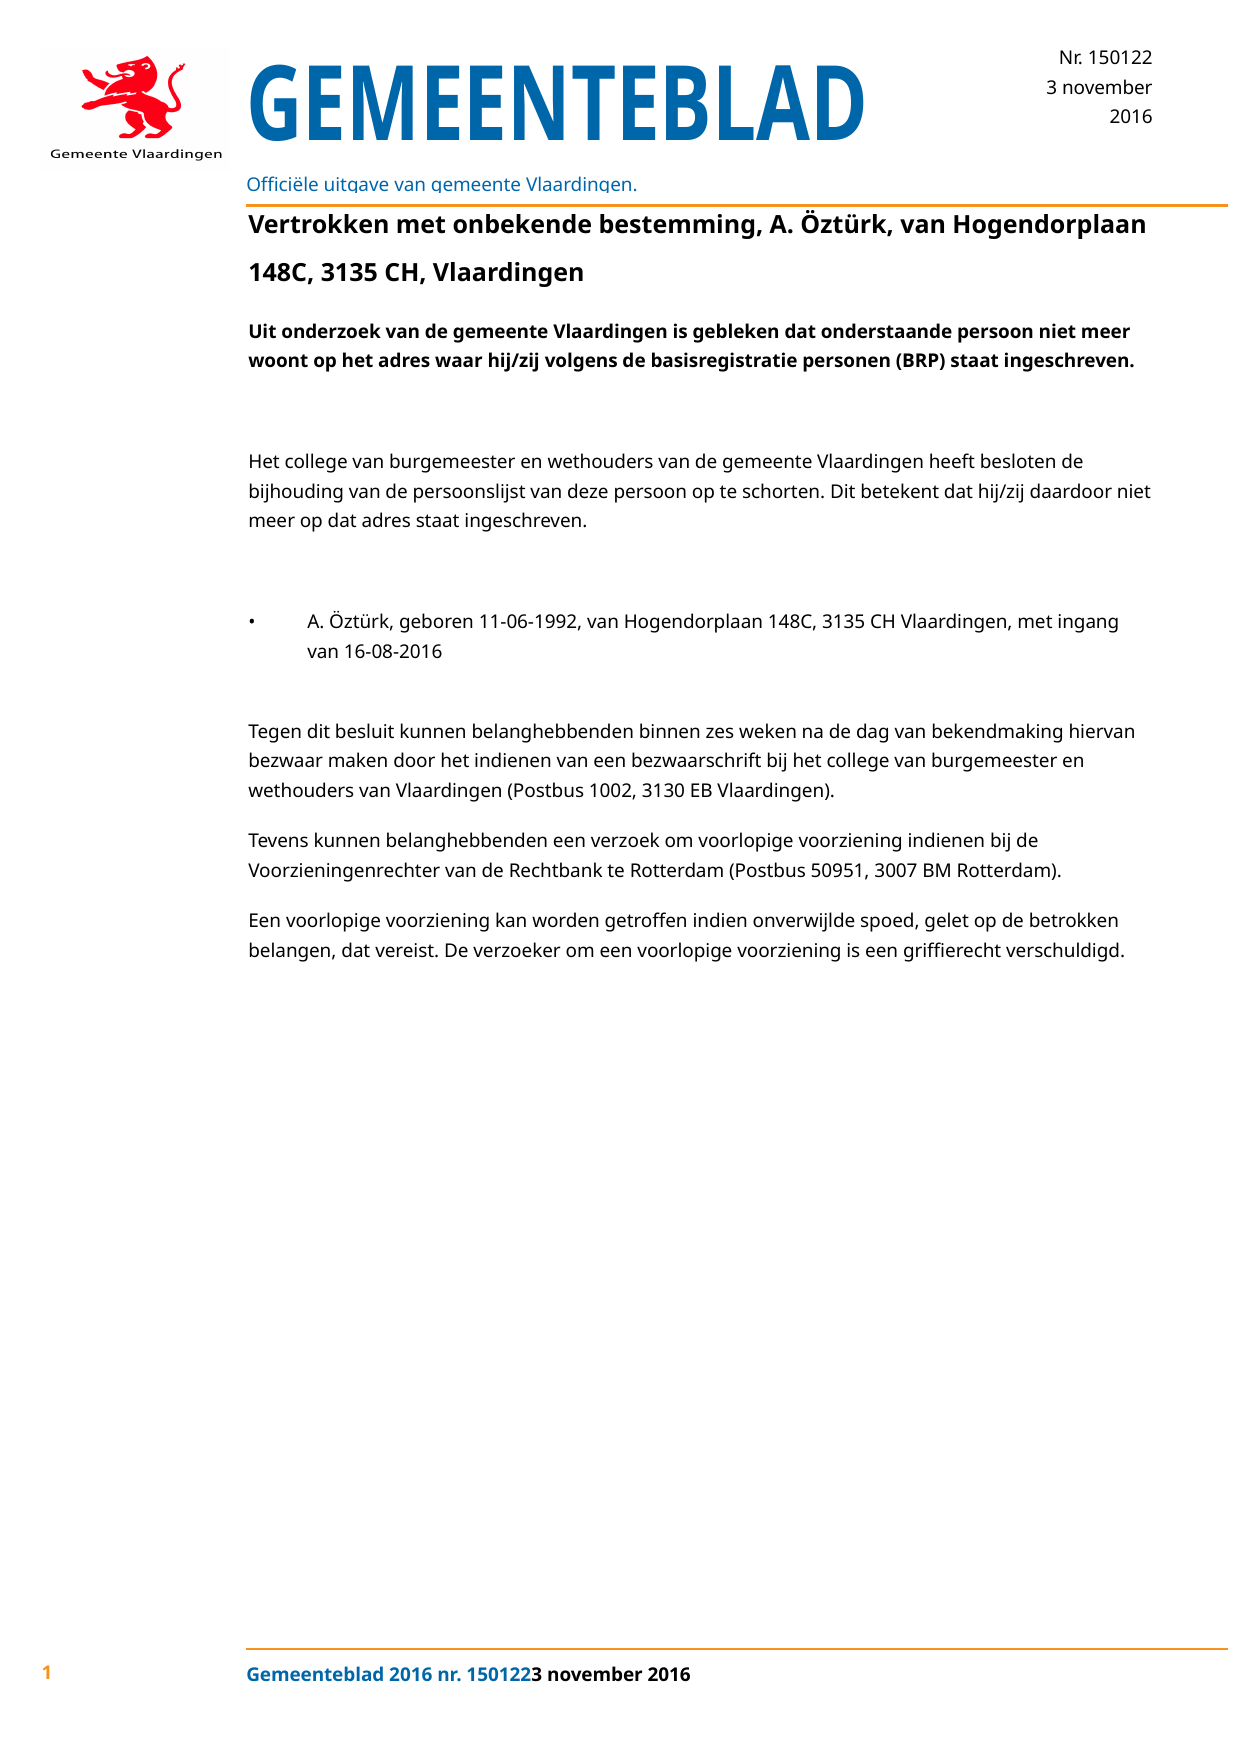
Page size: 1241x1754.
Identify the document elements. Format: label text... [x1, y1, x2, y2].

text Een voorlopige voorziening kan worden getroffen indien onverwijlde spoed, gelet op de betrokken belangen, dat vereist. De verzoeker om een voorlopige voorziening is een griffierecht verschuldigd. [248, 907, 1152, 963]
text Uit onderzoek van de gemeente Vlaardingen is gebleken dat onderstaande persoon niet meer woont op het adres waar hij/zij volgens de basisregistratie personen (BRP) staat ingeschreven. [248, 318, 1152, 373]
list A. Öztürk, geboren 11-06-1992, van Hogendorplaan 148C, 3135 CH Vlaardingen, met ingang van 16-08-2016 [248, 608, 1152, 664]
text Het college van burgemeester en wethouders van de gemeente Vlaardingen heeft besloten de bijhouding van de persoonslijst van deze persoon op te schorten. Dit betekent dat hij/zij daardoor niet meer op dat adres staat ingeschreven. [248, 448, 1152, 533]
text Vertrokken met onbekende bestemming, A. Öztürk, van Hogendorplaan 148C, 3135 CH, Vlaardingen [248, 207, 1152, 288]
text Tevens kunnen belanghebbenden een verzoek om voorlopige voorziening indienen bij de Voorzieningenrechter van de Rechtbank te Rotterdam (Postbus 50951, 3007 BM Rotterdam). [248, 827, 1152, 883]
picture [41, 47, 231, 172]
text Tegen dit besluit kunnen belanghebbenden binnen zes weken na de dag van bekendmaking hiervan bezwaar maken door het indienen van een bezwaarschrift bij het college van burgemeester en wethouders van Vlaardingen (Postbus 1002, 3130 EB Vlaardingen). [248, 718, 1152, 803]
